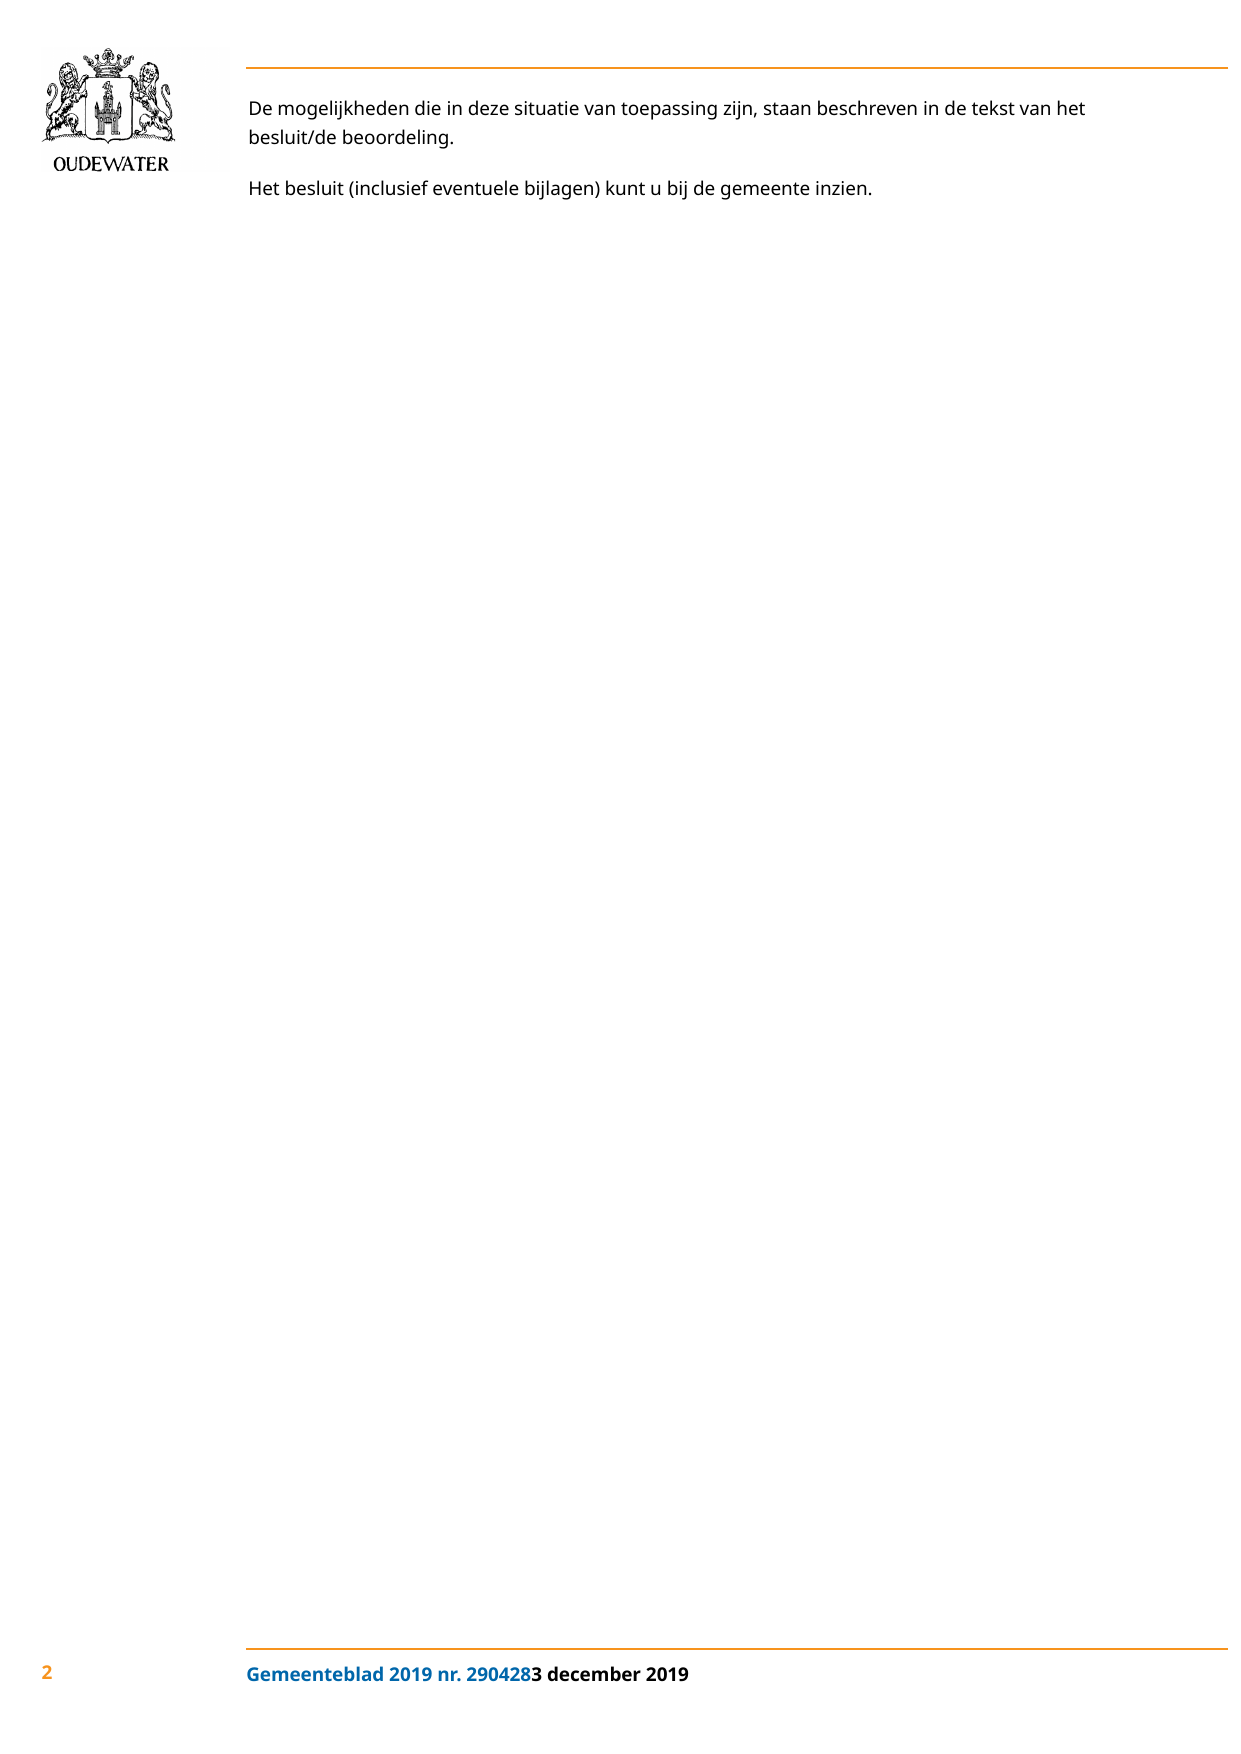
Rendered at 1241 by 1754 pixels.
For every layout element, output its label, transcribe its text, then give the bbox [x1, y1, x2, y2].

text De mogelijkheden die in deze situatie van toepassing zijn, staan beschreven in de tekst van het besluit/de beoordeling. [248, 95, 1152, 150]
picture [41, 47, 231, 172]
text Het besluit (inclusief eventuele bijlagen) kunt u bij de gemeente inzien. [248, 175, 1152, 201]
